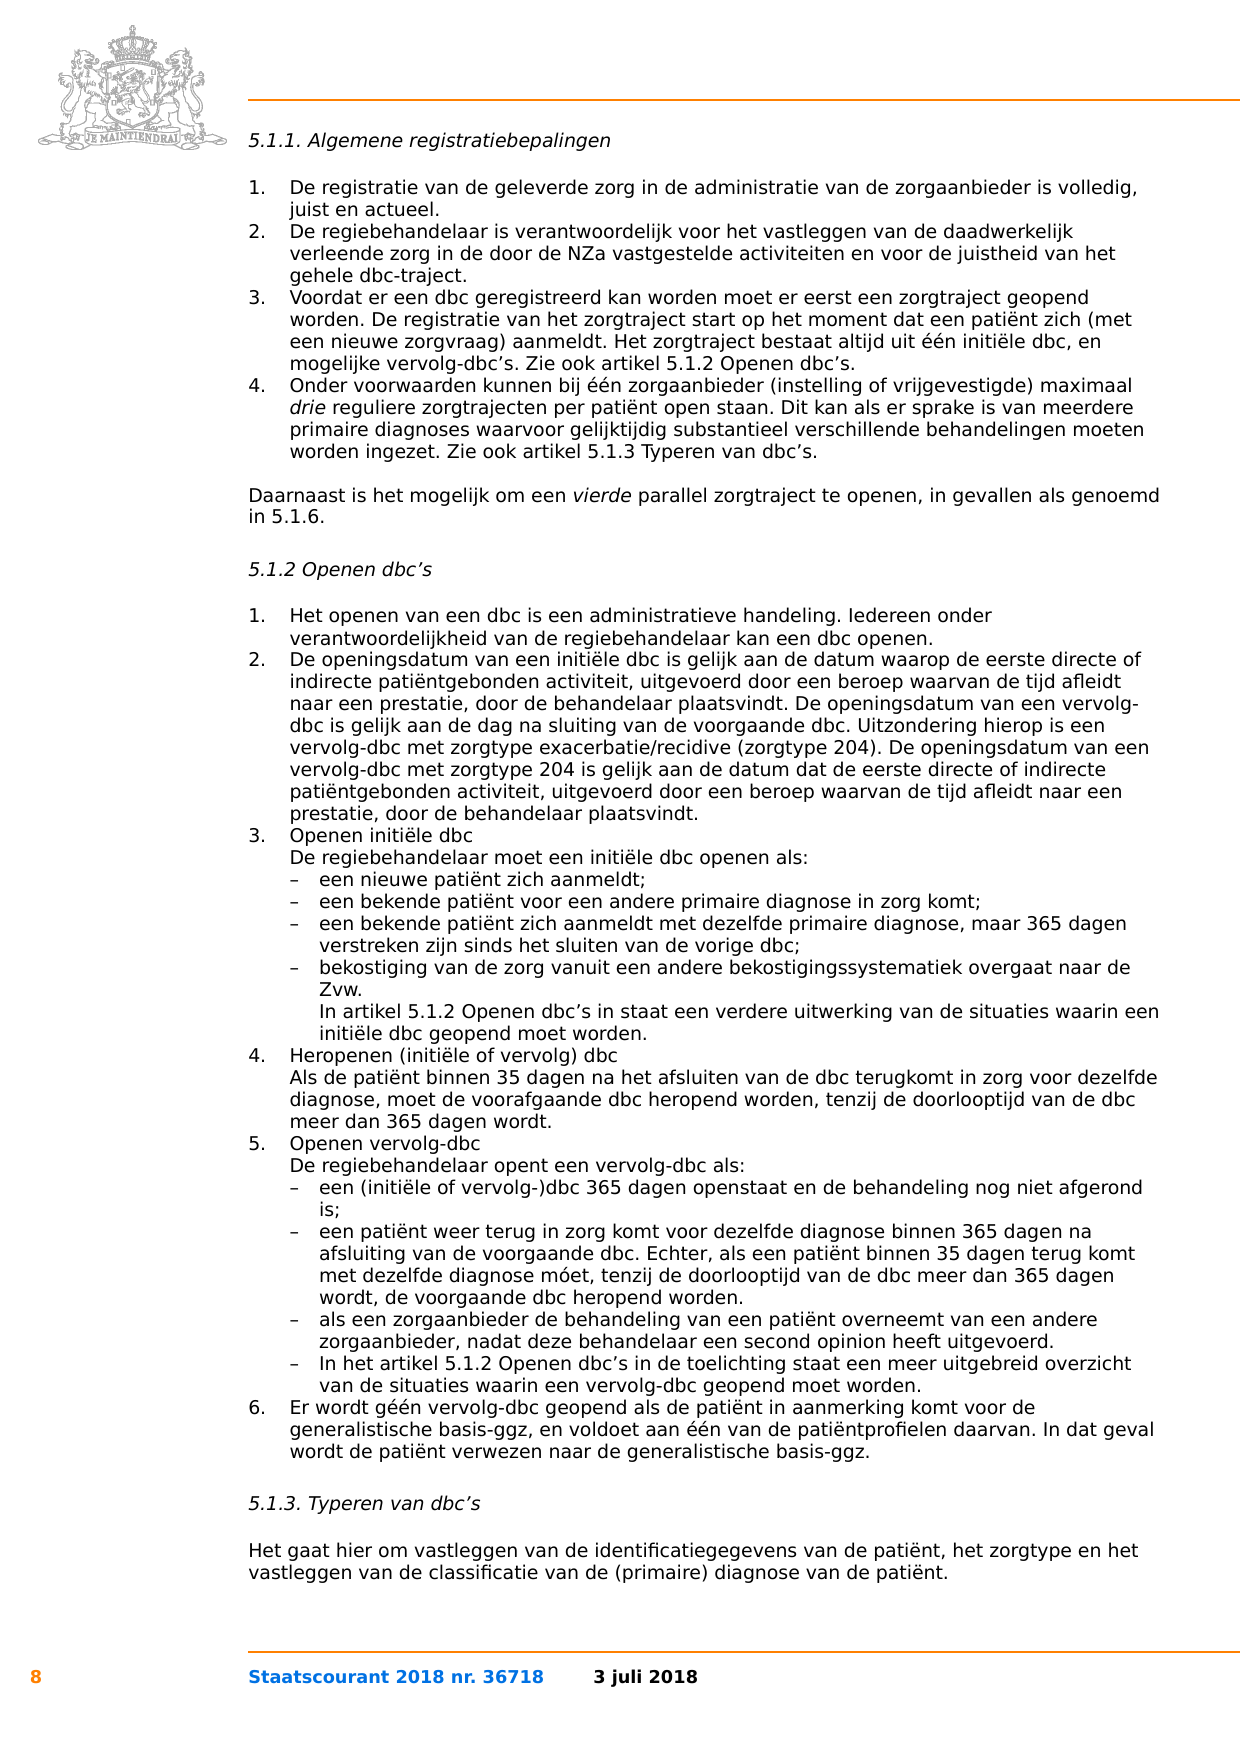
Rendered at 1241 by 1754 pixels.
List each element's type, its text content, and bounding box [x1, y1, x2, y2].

text – als een zorgaanbieder de behandeling van een patiënt overneemt van een andere zorgaanbieder, nadat deze behandelaar een second opinion heeft uitgevoerd. [289, 1309, 1163, 1353]
text De regiebehandelaar moet een initiële dbc openen als: [289, 847, 1163, 869]
text 1. De registratie van de geleverde zorg in de administratie van de zorgaanbieder is volledig, juist en actueel. [248, 177, 1163, 221]
picture [38, 25, 227, 150]
text 2. De openingsdatum van een initiële dbc is gelijk aan de datum waarop de eerste directe of indirecte patiëntgebonden activiteit, uitgevoerd door een beroep waarvan de tijd afleidt naar een prestatie, door de behandelaar plaatsvindt. De openingsdatum van een vervolg-dbc is gelijk aan de dag na sluiting van de voorgaande dbc. Uitzondering hierop is een vervolg-dbc met zorgtype exacerbatie/recidive (zorgtype 204). De openingsdatum van een vervolg-dbc met zorgtype 204 is gelijk aan de datum dat de eerste directe of indirecte patiëntgebonden activiteit, uitgevoerd door een beroep waarvan de tijd afleidt naar een prestatie, door de behandelaar plaatsvindt. [248, 649, 1163, 825]
text – In het artikel 5.1.2 Openen dbc’s in de toelichting staat een meer uitgebreid overzicht van de situaties waarin een vervolg-dbc geopend moet worden. [289, 1353, 1163, 1397]
text – een nieuwe patiënt zich aanmeldt; [289, 869, 1163, 891]
subtitle 5.1.1. Algemene registratiebepalingen [248, 130, 1163, 152]
text In artikel 5.1.2 Openen dbc’s in staat een verdere uitwerking van de situaties waarin een initiële dbc geopend moet worden. [319, 1001, 1163, 1045]
text – een bekende patiënt voor een andere primaire diagnose in zorg komt; [289, 891, 1163, 913]
text 3. Openen initiële dbc [248, 825, 1163, 847]
text 2. De regiebehandelaar is verantwoordelijk voor het vastleggen van de daadwerkelijk verleende zorg in de door de NZa vastgestelde activiteiten en voor de juistheid van het gehele dbc-traject. [248, 221, 1163, 287]
text 3. Voordat er een dbc geregistreerd kan worden moet er eerst een zorgtraject geopend worden. De registratie van het zorgtraject start op het moment dat een patiënt zich (met een nieuwe zorgvraag) aanmeldt. Het zorgtraject bestaat altijd uit één initiële dbc, en mogelijke vervolg-dbc’s. Zie ook artikel 5.1.2 Openen dbc’s. [248, 287, 1163, 375]
subtitle 5.1.3. Typeren van dbc’s [248, 1493, 1163, 1514]
text Daarnaast is het mogelijk om een vierde parallel zorgtraject te openen, in gevallen als genoemd in 5.1.6. [248, 484, 1163, 528]
text Als de patiënt binnen 35 dagen na het afsluiten van de dbc terugkomt in zorg voor dezelfde diagnose, moet de voorafgaande dbc heropend worden, tenzij de doorlooptijd van de dbc meer dan 365 dagen wordt. [289, 1067, 1163, 1133]
text – bekostiging van de zorg vanuit een andere bekostigingssystematiek overgaat naar de Zvw. [289, 957, 1163, 1001]
text 6. Er wordt géén vervolg-dbc geopend als de patiënt in aanmerking komt voor de generalistische basis-ggz, en voldoet aan één van de patiëntprofielen daarvan. In dat geval wordt de patiënt verwezen naar de generalistische basis-ggz. [248, 1397, 1163, 1463]
text 4. Heropenen (initiële of vervolg) dbc [248, 1045, 1163, 1067]
text 1. Het openen van een dbc is een administratieve handeling. Iedereen onder verantwoordelijkheid van de regiebehandelaar kan een dbc openen. [248, 605, 1163, 649]
text 5. Openen vervolg-dbc [248, 1133, 1163, 1155]
text 4. Onder voorwaarden kunnen bij één zorgaanbieder (instelling of vrijgevestigde) maximaal drie reguliere zorgtrajecten per patiënt open staan. Dit kan als er sprake is van meerdere primaire diagnoses waarvoor gelijktijdig substantieel verschillende behandelingen moeten worden ingezet. Zie ook artikel 5.1.3 Typeren van dbc’s. [248, 375, 1163, 463]
text – een patiënt weer terug in zorg komt voor dezelfde diagnose binnen 365 dagen na afsluiting van de voorgaande dbc. Echter, als een patiënt binnen 35 dagen terug komt met dezelfde diagnose móet, tenzij de doorlooptijd van de dbc meer dan 365 dagen wordt, de voorgaande dbc heropend worden. [289, 1221, 1163, 1309]
text De regiebehandelaar opent een vervolg-dbc als: [289, 1155, 1163, 1177]
text Het gaat hier om vastleggen van de identificatiegegevens van de patiënt, het zorgtype en het vastleggen van de classificatie van de (primaire) diagnose van de patiënt. [248, 1539, 1163, 1583]
text – een (initiële of vervolg-)dbc 365 dagen openstaat en de behandeling nog niet afgerond is; [289, 1177, 1163, 1221]
subtitle 5.1.2 Openen dbc’s [248, 558, 1163, 580]
text – een bekende patiënt zich aanmeldt met dezelfde primaire diagnose, maar 365 dagen verstreken zijn sinds het sluiten van de vorige dbc; [289, 913, 1163, 957]
